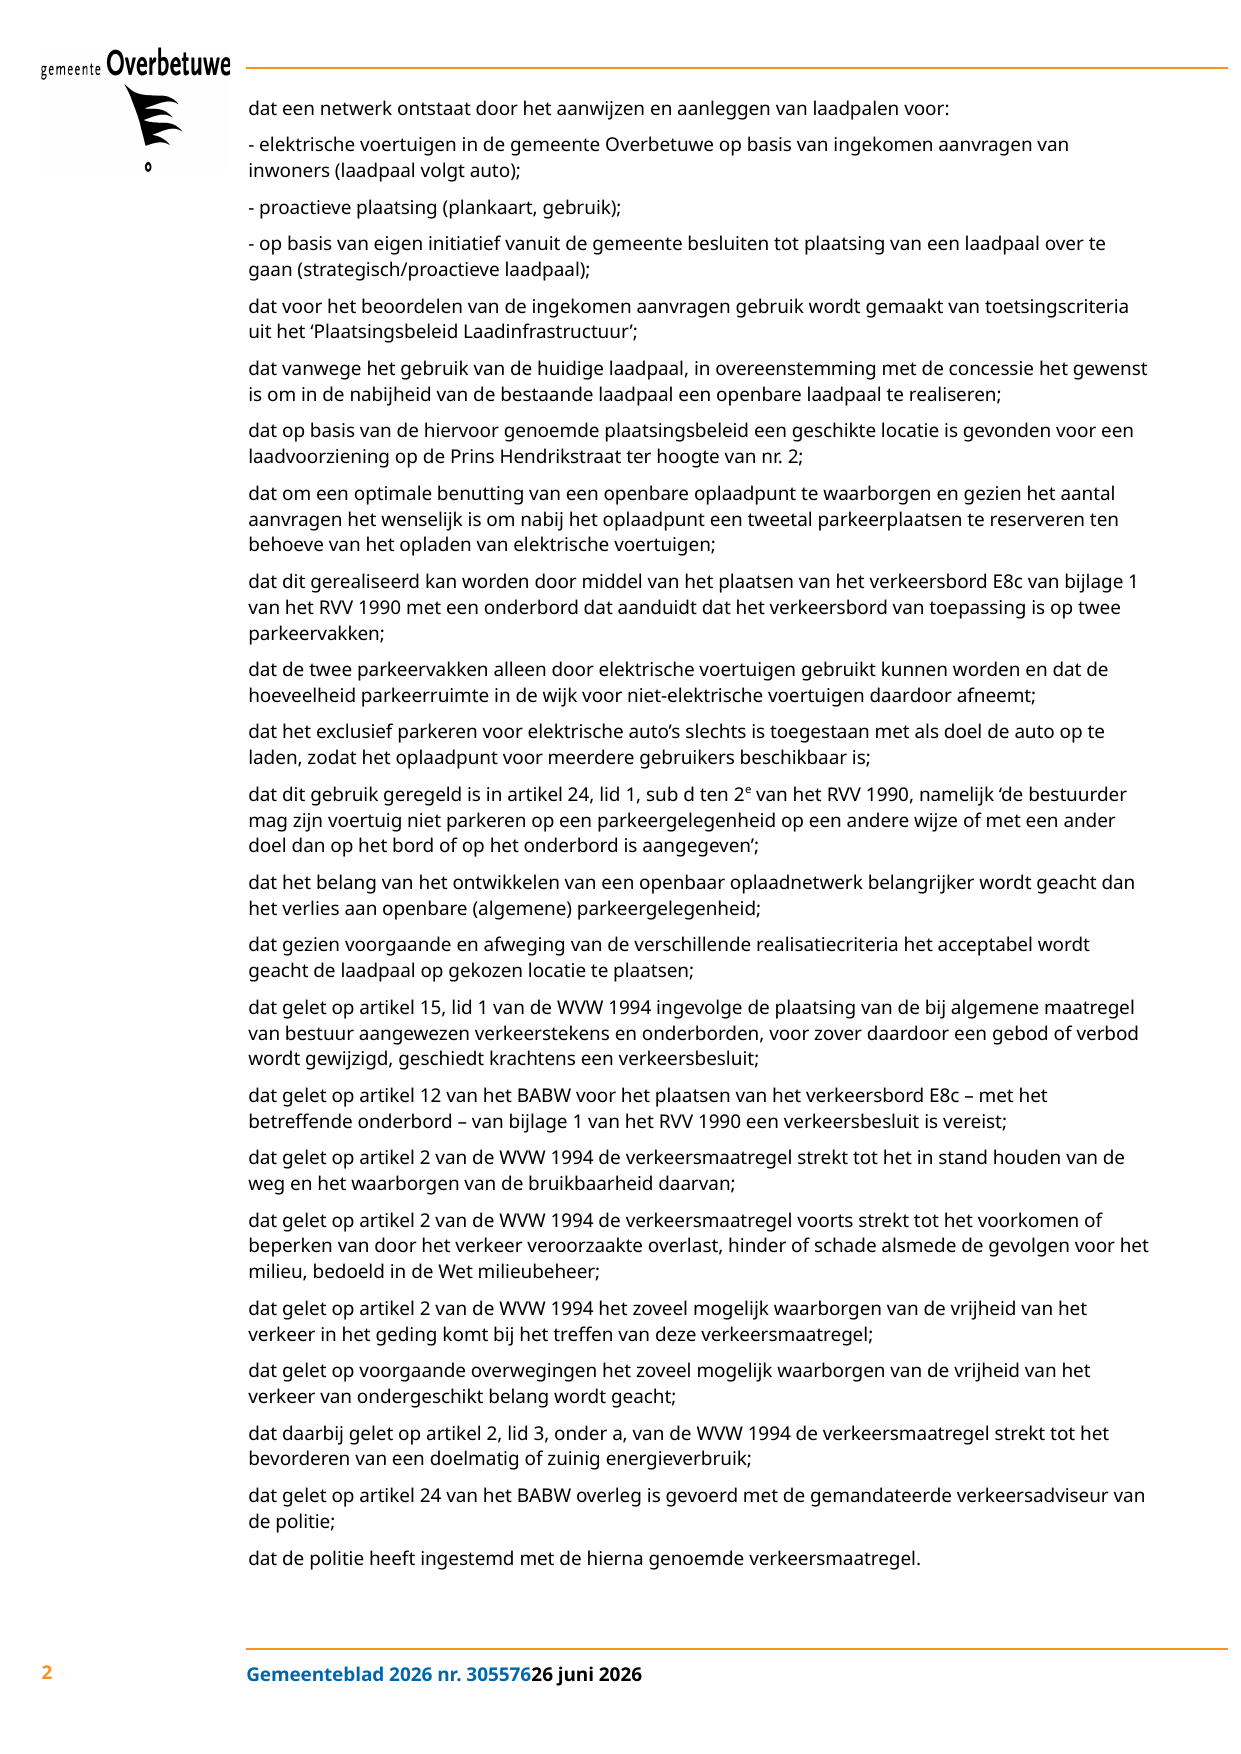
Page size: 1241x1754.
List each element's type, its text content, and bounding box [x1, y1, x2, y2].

text dat gelet op artikel 24 van het BABW overleg is gevoerd met de gemandateerde verkeersadviseur van de politie; [248, 1482, 1152, 1534]
text dat om een optimale benutting van een openbare oplaadpunt te waarborgen en gezien het aantal aanvragen het wenselijk is om nabij het oplaadpunt een tweetal parkeerplaatsen te reserveren ten behoeve van het opladen van elektrische voertuigen; [248, 480, 1152, 557]
text dat gelet op artikel 2 van de WVW 1994 het zoveel mogelijk waarborgen van de vrijheid van het verkeer in het geding komt bij het treffen van deze verkeersmaatregel; [248, 1295, 1152, 1347]
picture [41, 47, 231, 172]
text dat gelet op artikel 2 van de WVW 1994 de verkeersmaatregel strekt tot het in stand houden van de weg en het waarborgen van de bruikbaarheid daarvan; [248, 1144, 1152, 1196]
text dat daarbij gelet op artikel 2, lid 3, onder a, van de WVW 1994 de verkeersmaatregel strekt tot het bevorderen van een doelmatig of zuinig energieverbruik; [248, 1420, 1152, 1471]
text dat gelet op artikel 2 van de WVW 1994 de verkeersmaatregel voorts strekt tot het voorkomen of beperken van door het verkeer veroorzaakte overlast, hinder of schade alsmede de gevolgen voor het milieu, bedoeld in de Wet milieubeheer; [248, 1207, 1152, 1284]
text dat vanwege het gebruik van de huidige laadpaal, in overeenstemming met de concessie het gewenst is om in de nabijheid van de bestaande laadpaal een openbare laadpaal te realiseren; [248, 355, 1152, 407]
text dat dit gerealiseerd kan worden door middel van het plaatsen van het verkeersbord E8c van bijlage 1 van het RVV 1990 met een onderbord dat aanduidt dat het verkeersbord van toepassing is op twee parkeervakken; [248, 568, 1152, 645]
text dat op basis van de hiervoor genoemde plaatsingsbeleid een geschikte locatie is gevonden voor een laadvoorziening op de Prins Hendrikstraat ter hoogte van nr. 2; [248, 418, 1152, 469]
text dat gelet op artikel 15, lid 1 van de WVW 1994 ingevolge de plaatsing van de bij algemene maatregel van bestuur aangewezen verkeerstekens en onderborden, voor zover daardoor een gebod of verbod wordt gewijzigd, geschiedt krachtens een verkeersbesluit; [248, 994, 1152, 1071]
text dat voor het beoordelen van de ingekomen aanvragen gebruik wordt gemaakt van toetsingscriteria uit het ‘Plaatsingsbeleid Laadinfrastructuur’; [248, 293, 1152, 344]
text dat gelet op voorgaande overwegingen het zoveel mogelijk waarborgen van de vrijheid van het verkeer van ondergeschikt belang wordt geacht; [248, 1357, 1152, 1409]
text dat het exclusief parkeren voor elektrische auto’s slechts is toegestaan met als doel de auto op te laden, zodat het oplaadpunt voor meerdere gebruikers beschikbaar is; [248, 719, 1152, 770]
text - elektrische voertuigen in de gemeente Overbetuwe op basis van ingekomen aanvragen van inwoners (laadpaal volgt auto); [248, 131, 1152, 183]
text - op basis van eigen initiatief vanuit de gemeente besluiten tot plaatsing van een laadpaal over te gaan (strategisch/proactieve laadpaal); [248, 231, 1152, 282]
text dat de politie heeft ingestemd met de hierna genoemde verkeersmaatregel. [248, 1545, 1152, 1570]
text dat de twee parkeervakken alleen door elektrische voertuigen gebruikt kunnen worden en dat de hoeveelheid parkeerruimte in de wijk voor niet-elektrische voertuigen daardoor afneemt; [248, 656, 1152, 708]
text dat het belang van het ontwikkelen van een openbaar oplaadnetwerk belangrijker wordt geacht dan het verlies aan openbare (algemene) parkeergelegenheid; [248, 869, 1152, 921]
text - proactieve plaatsing (plankaart, gebruik); [248, 194, 1152, 219]
text dat gelet op artikel 12 van het BABW voor het plaatsen van het verkeersbord E8c – met het betreffende onderbord – van bijlage 1 van het RVV 1990 een verkeersbesluit is vereist; [248, 1082, 1152, 1134]
text dat een netwerk ontstaat door het aanwijzen en aanleggen van laadpalen voor: [248, 95, 1152, 121]
text dat dit gebruik geregeld is in artikel 24, lid 1, sub d ten 2e van het RVV 1990, namelijk ‘de bestuurder mag zijn voertuig niet parkeren op een parkeergelegenheid op een andere wijze of met een ander doel dan op het bord of op het onderbord is aangegeven’; [248, 781, 1152, 858]
text dat gezien voorgaande en afweging van de verschillende realisatiecriteria het acceptabel wordt geacht de laadpaal op gekozen locatie te plaatsen; [248, 932, 1152, 983]
